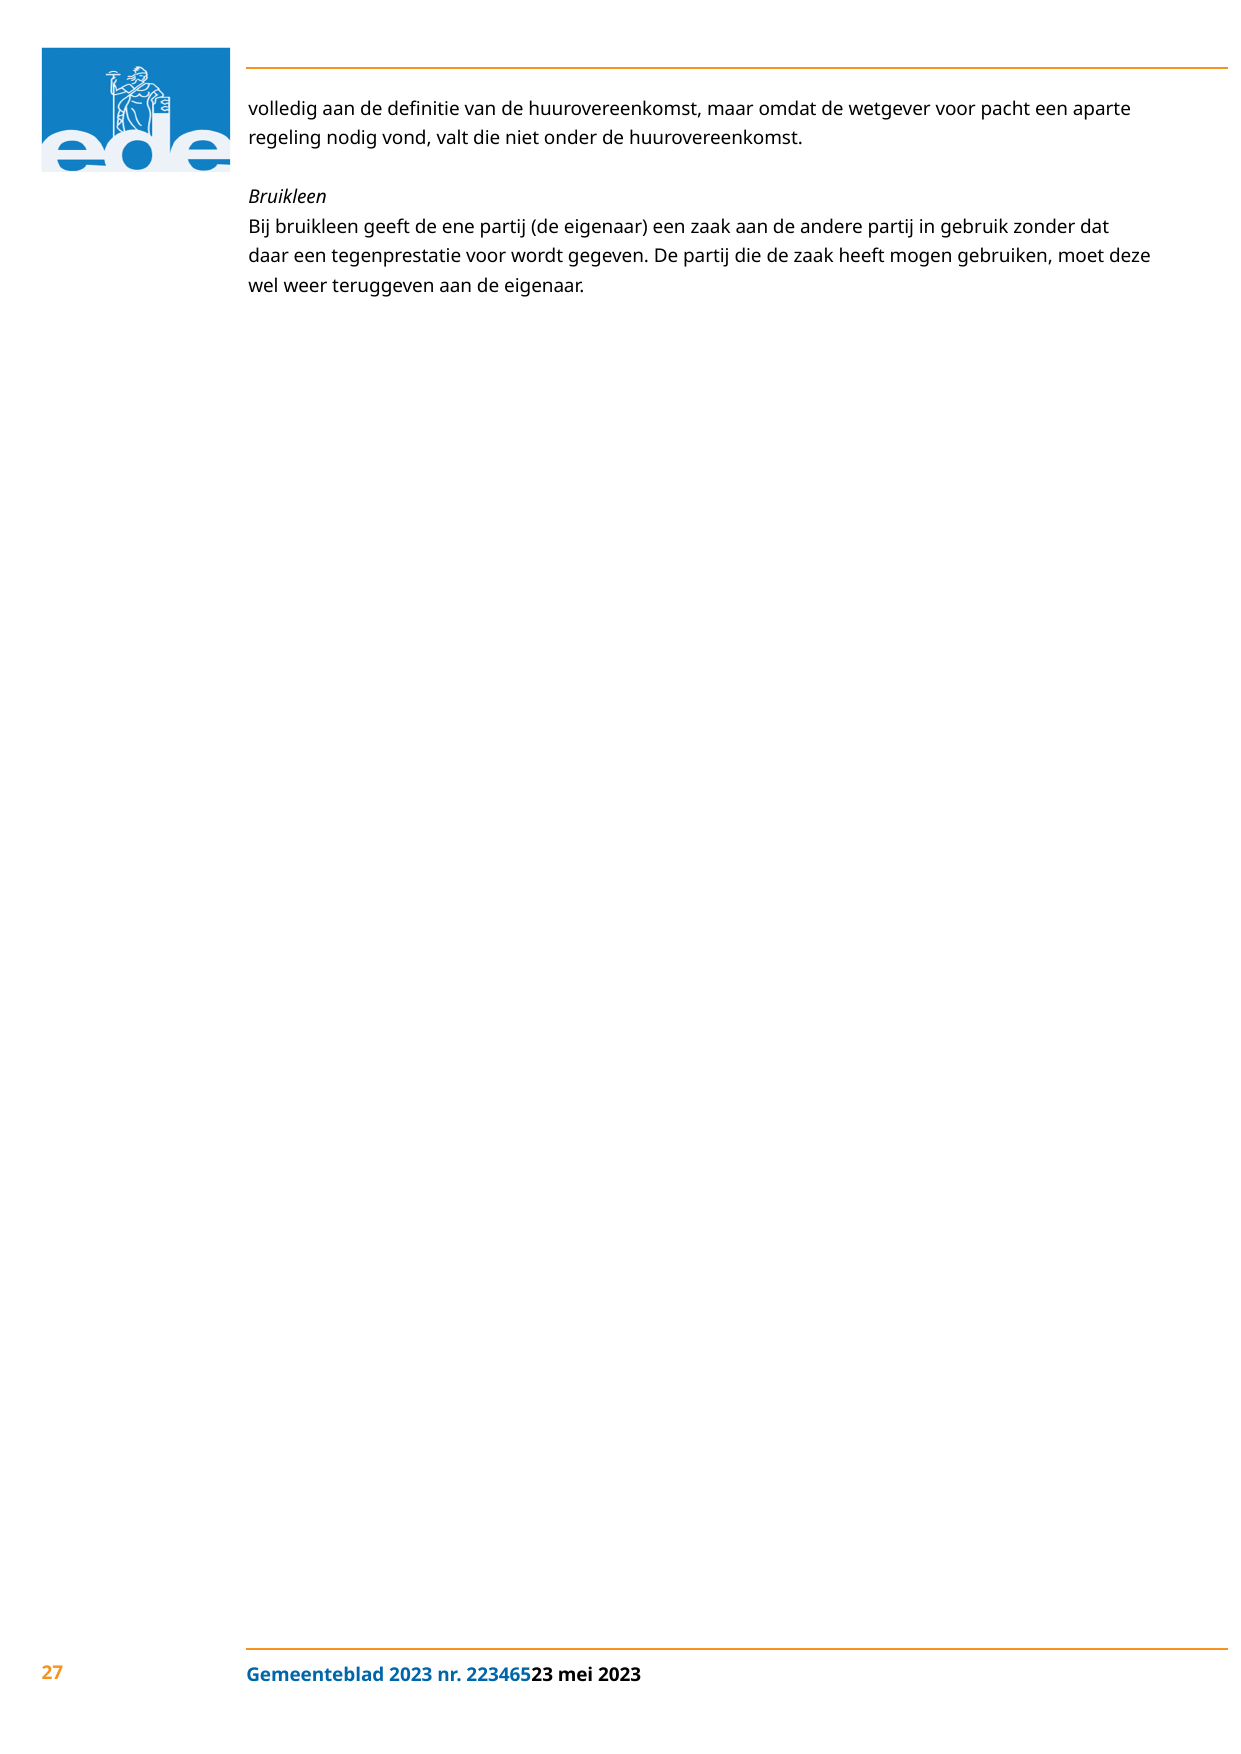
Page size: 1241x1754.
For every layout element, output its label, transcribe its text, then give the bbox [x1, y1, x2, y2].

text Bij bruikleen geeft de ene partij (de eigenaar) een zaak aan de andere partij in gebruik zonder dat daar een tegenprestatie voor wordt gegeven. De partij die de zaak heeft mogen gebruiken, moet deze wel weer teruggeven aan de eigenaar. [248, 213, 1152, 298]
text volledig aan de definitie van de huurovereenkomst, maar omdat de wetgever voor pacht een aparte regeling nodig vond, valt die niet onder de huurovereenkomst. [248, 95, 1152, 150]
picture [41, 47, 231, 172]
text Bruikleen [248, 183, 1152, 209]
